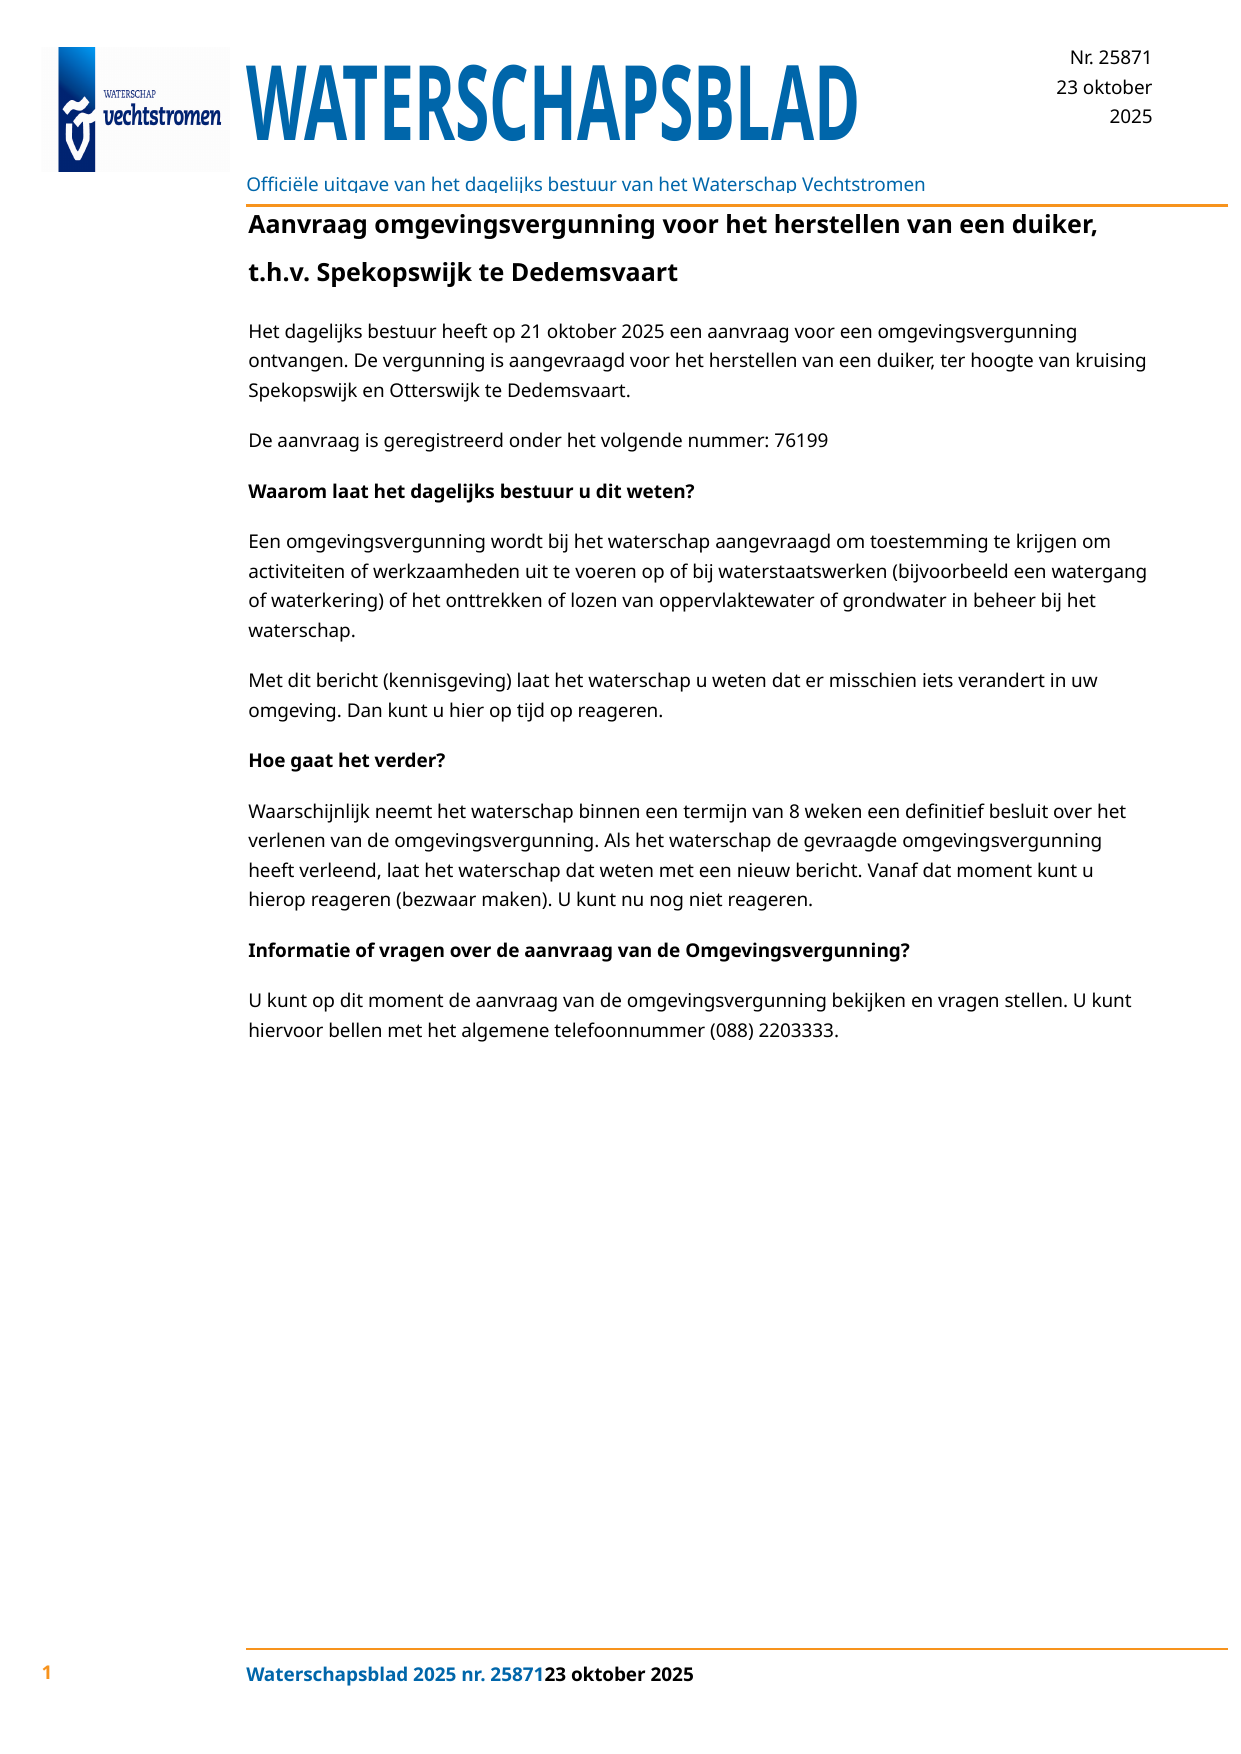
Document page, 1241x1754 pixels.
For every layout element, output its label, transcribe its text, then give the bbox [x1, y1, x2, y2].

text De aanvraag is geregistreerd onder het volgende nummer: 76199 [248, 427, 1152, 453]
text U kunt op dit moment de aanvraag van de omgevingsvergunning bekijken en vragen stellen. U kunt hiervoor bellen met het algemene telefoonnummer (088) 2203333. [248, 987, 1152, 1043]
text Informatie of vragen over de aanvraag van de Omgevingsvergunning? [248, 937, 1152, 963]
text Waarom laat het dagelijks bestuur u dit weten? [248, 478, 1152, 504]
text Het dagelijks bestuur heeft op 21 oktober 2025 een aanvraag voor een omgevingsvergunning ontvangen. De vergunning is aangevraagd voor het herstellen van een duiker, ter hoogte van kruising Spekopswijk en Otterswijk te Dedemsvaart. [248, 318, 1152, 403]
text Aanvraag omgevingsvergunning voor het herstellen van een duiker, t.h.v. Spekopswijk te Dedemsvaart [248, 207, 1152, 288]
picture [41, 47, 231, 172]
text Een omgevingsvergunning wordt bij het waterschap aangevraagd om toestemming te krijgen om activiteiten of werkzaamheden uit te voeren op of bij waterstaatswerken (bijvoorbeeld een watergang of waterkering) of het onttrekken of lozen van oppervlaktewater of grondwater in beheer bij het waterschap. [248, 528, 1152, 643]
text Met dit bericht (kennisgeving) laat het waterschap u weten dat er misschien iets verandert in uw omgeving. Dan kunt u hier op tijd op reageren. [248, 667, 1152, 723]
text Waarschijnlijk neemt het waterschap binnen een termijn van 8 weken een definitief besluit over het verlenen van de omgevingsvergunning. Als het waterschap de gevraagde omgevingsvergunning heeft verleend, laat het waterschap dat weten met een nieuw bericht. Vanaf dat moment kunt u hierop reageren (bezwaar maken). U kunt nu nog niet reageren. [248, 798, 1152, 912]
text Hoe gaat het verder? [248, 747, 1152, 773]
